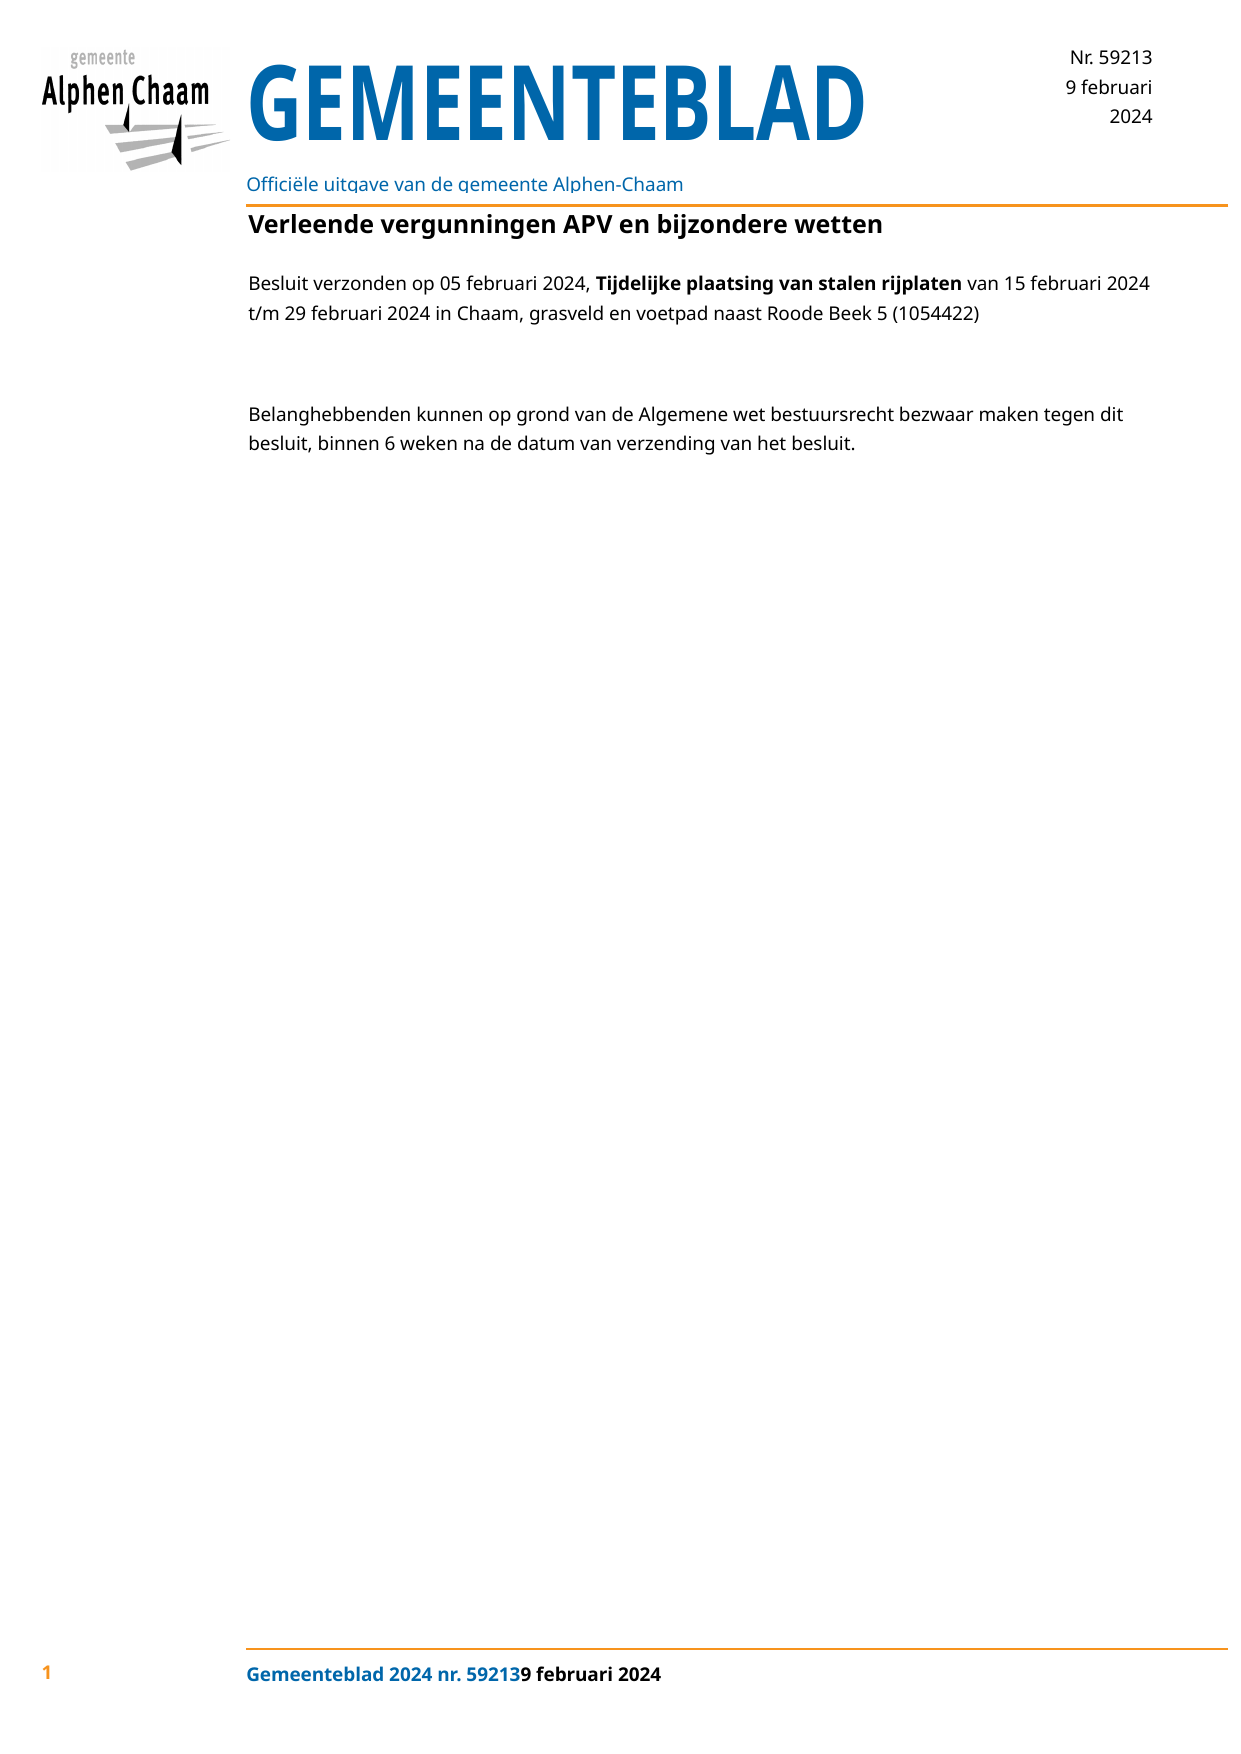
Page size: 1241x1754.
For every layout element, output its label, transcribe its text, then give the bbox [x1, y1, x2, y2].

picture [41, 47, 231, 172]
text Besluit verzonden op 05 februari 2024, Tijdelijke plaatsing van stalen rijplaten van 15 februari 2024 t/m 29 februari 2024 in Chaam, grasveld en voetpad naast Roode Beek 5 (1054422) [248, 270, 1152, 326]
text Belanghebbenden kunnen op grond van de Algemene wet bestuursrecht bezwaar maken tegen dit besluit, binnen 6 weken na de datum van verzending van het besluit. [248, 401, 1152, 456]
text Verleende vergunningen APV en bijzondere wetten [248, 207, 1152, 241]
